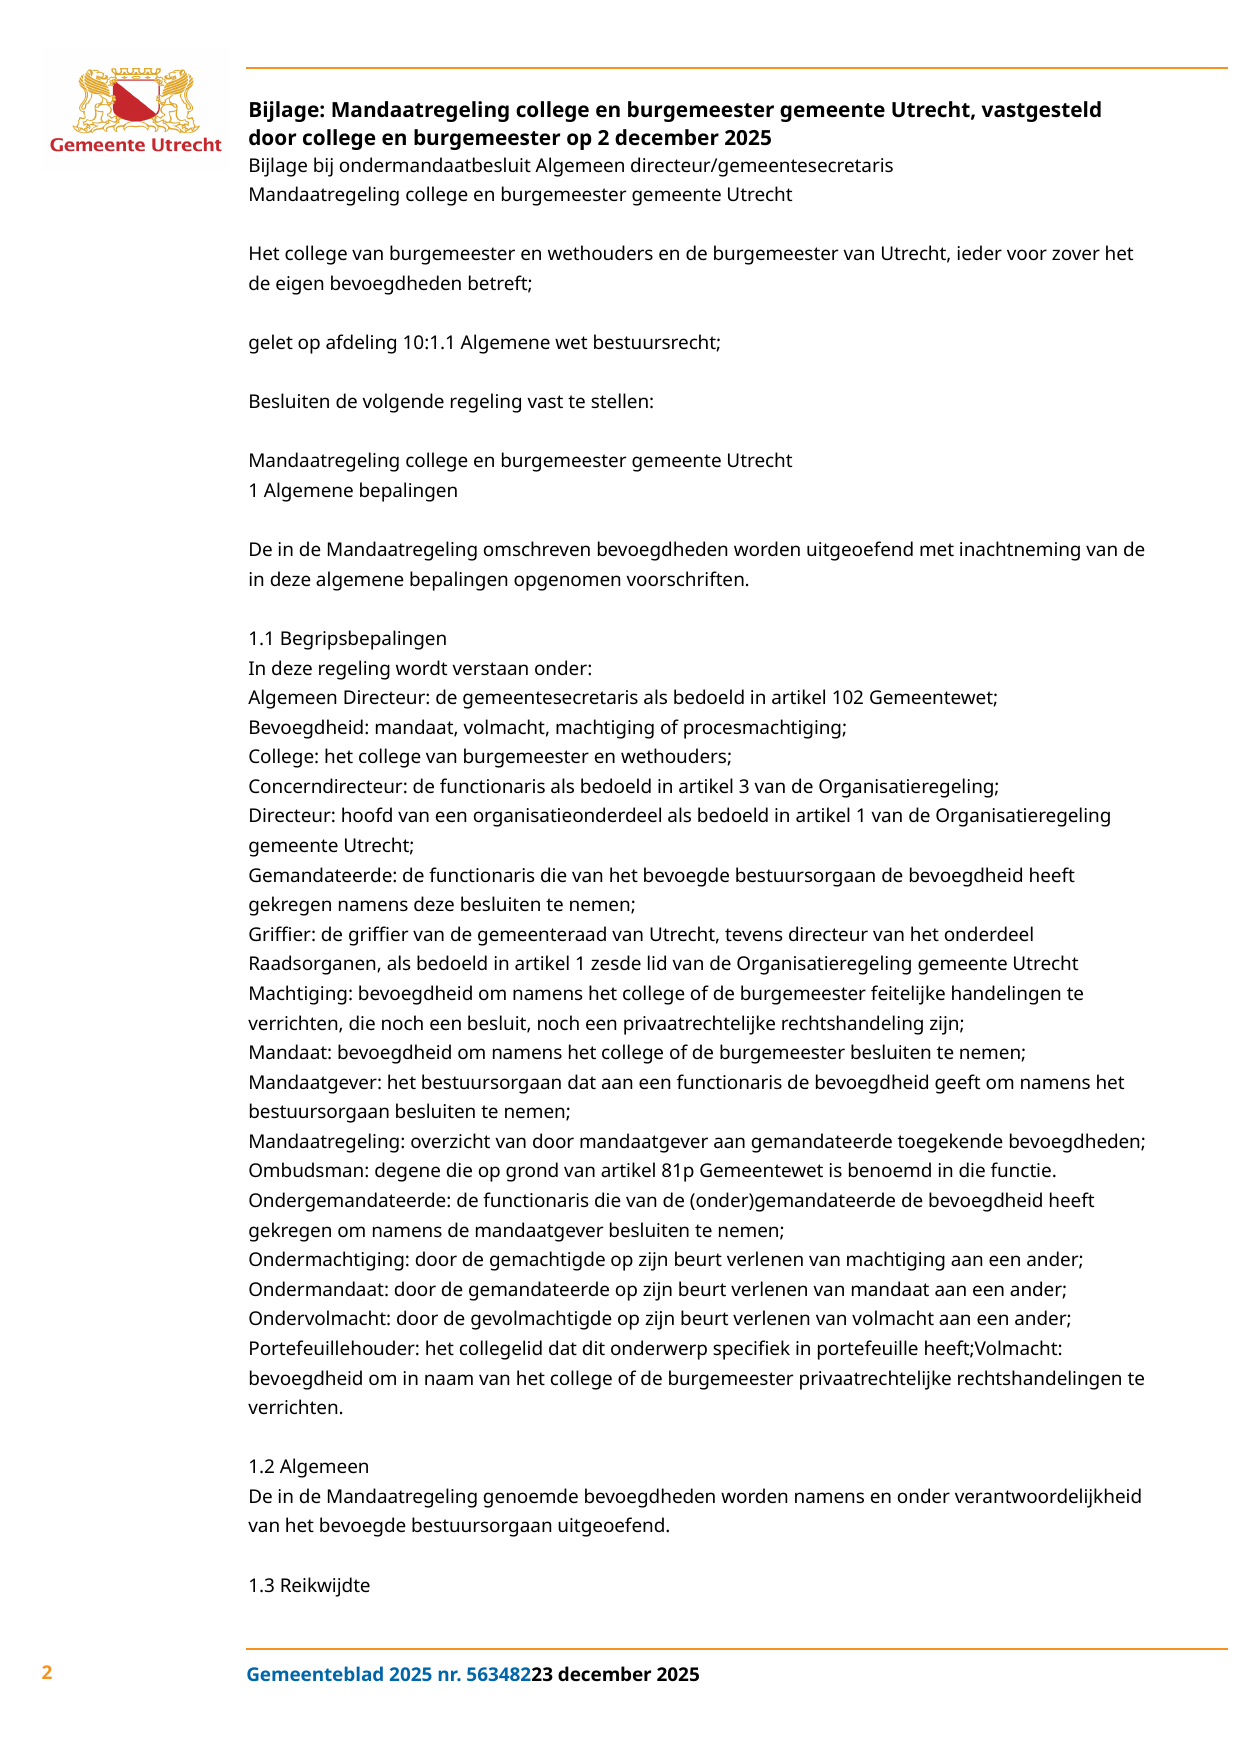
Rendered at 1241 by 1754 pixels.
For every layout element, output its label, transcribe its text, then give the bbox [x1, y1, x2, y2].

text Concerndirecteur: de functionaris als bedoeld in artikel 3 van de Organisatieregeling; [248, 773, 1152, 799]
text Mandaat: bevoegdheid om namens het college of de burgemeester besluiten te nemen; [248, 1039, 1152, 1065]
text Ondergemandateerde: de functionaris die van de (onder)gemandateerde de bevoegdheid heeft gekregen om namens de mandaatgever besluiten te nemen; [248, 1187, 1152, 1242]
text Gemandateerde: de functionaris die van het bevoegde bestuursorgaan de bevoegdheid heeft gekregen namens deze besluiten te nemen; [248, 862, 1152, 917]
text Bijlage: Mandaatregeling college en burgemeester gemeente Utrecht, vastgesteld door college en burgemeester op 2 december 2025 [248, 95, 1152, 152]
text Directeur: hoofd van een organisatieonderdeel als bedoeld in artikel 1 van de Organisatieregeling gemeente Utrecht; [248, 803, 1152, 858]
text Besluiten de volgende regeling vast te stellen: [248, 388, 1152, 414]
text Het college van burgemeester en wethouders en de burgemeester van Utrecht, ieder voor zover het de eigen bevoegdheden betreft; [248, 241, 1152, 296]
text Mandaatregeling: overzicht van door mandaatgever aan gemandateerde toegekende bevoegdheden; [248, 1128, 1152, 1154]
text Ondervolmacht: door de gevolmachtigde op zijn beurt verlenen van volmacht aan een ander; [248, 1306, 1152, 1331]
text 1.3 Reikwijdte [248, 1572, 1152, 1597]
text Mandaatregeling college en burgemeester gemeente Utrecht [248, 448, 1152, 473]
text gelet op afdeling 10:1.1 Algemene wet bestuursrecht; [248, 329, 1152, 355]
text Mandaatgever: het bestuursorgaan dat aan een functionaris de bevoegdheid geeft om namens het bestuursorgaan besluiten te nemen; [248, 1069, 1152, 1124]
picture [41, 47, 231, 172]
text 1.1 Begripsbepalingen [248, 625, 1152, 651]
text Ombudsman: degene die op grond van artikel 81p Gemeentewet is benoemd in die functie. [248, 1158, 1152, 1183]
text Algemeen Directeur: de gemeentesecretaris als bedoeld in artikel 102 Gemeentewet; [248, 684, 1152, 710]
text Griffier: de griffier van de gemeenteraad van Utrecht, tevens directeur van het onderdeel Raadsorganen, als bedoeld in artikel 1 zesde lid van de Organisatieregeling gemeente Utrecht [248, 921, 1152, 976]
text Portefeuillehouder: het collegelid dat dit onderwerp specifiek in portefeuille heeft;Volmacht: bevoegdheid om in naam van het college of de burgemeester privaatrechtelijke rechtshandelingen te verrichten. [248, 1335, 1152, 1420]
text Ondermandaat: door de gemandateerde op zijn beurt verlenen van mandaat aan een ander; [248, 1276, 1152, 1302]
text Mandaatregeling college en burgemeester gemeente Utrecht [248, 181, 1152, 207]
text In deze regeling wordt verstaan onder: [248, 655, 1152, 680]
text 1 Algemene bepalingen [248, 477, 1152, 503]
text Bevoegdheid: mandaat, volmacht, machtiging of procesmachtiging; [248, 714, 1152, 739]
text 1.2 Algemeen [248, 1453, 1152, 1479]
text Ondermachtiging: door de gemachtigde op zijn beurt verlenen van machtiging aan een ander; [248, 1246, 1152, 1272]
text Machtiging: bevoegdheid om namens het college of de burgemeester feitelijke handelingen te verrichten, die noch een besluit, noch een privaatrechtelijke rechtshandeling zijn; [248, 980, 1152, 1035]
text College: het college van burgemeester en wethouders; [248, 743, 1152, 769]
text De in de Mandaatregeling omschreven bevoegdheden worden uitgeoefend met inachtneming van de in deze algemene bepalingen opgenomen voorschriften. [248, 536, 1152, 592]
text De in de Mandaatregeling genoemde bevoegdheden worden namens en onder verantwoordelijkheid van het bevoegde bestuursorgaan uitgeoefend. [248, 1483, 1152, 1538]
text Bijlage bij ondermandaatbesluit Algemeen directeur/gemeentesecretaris [248, 152, 1152, 177]
